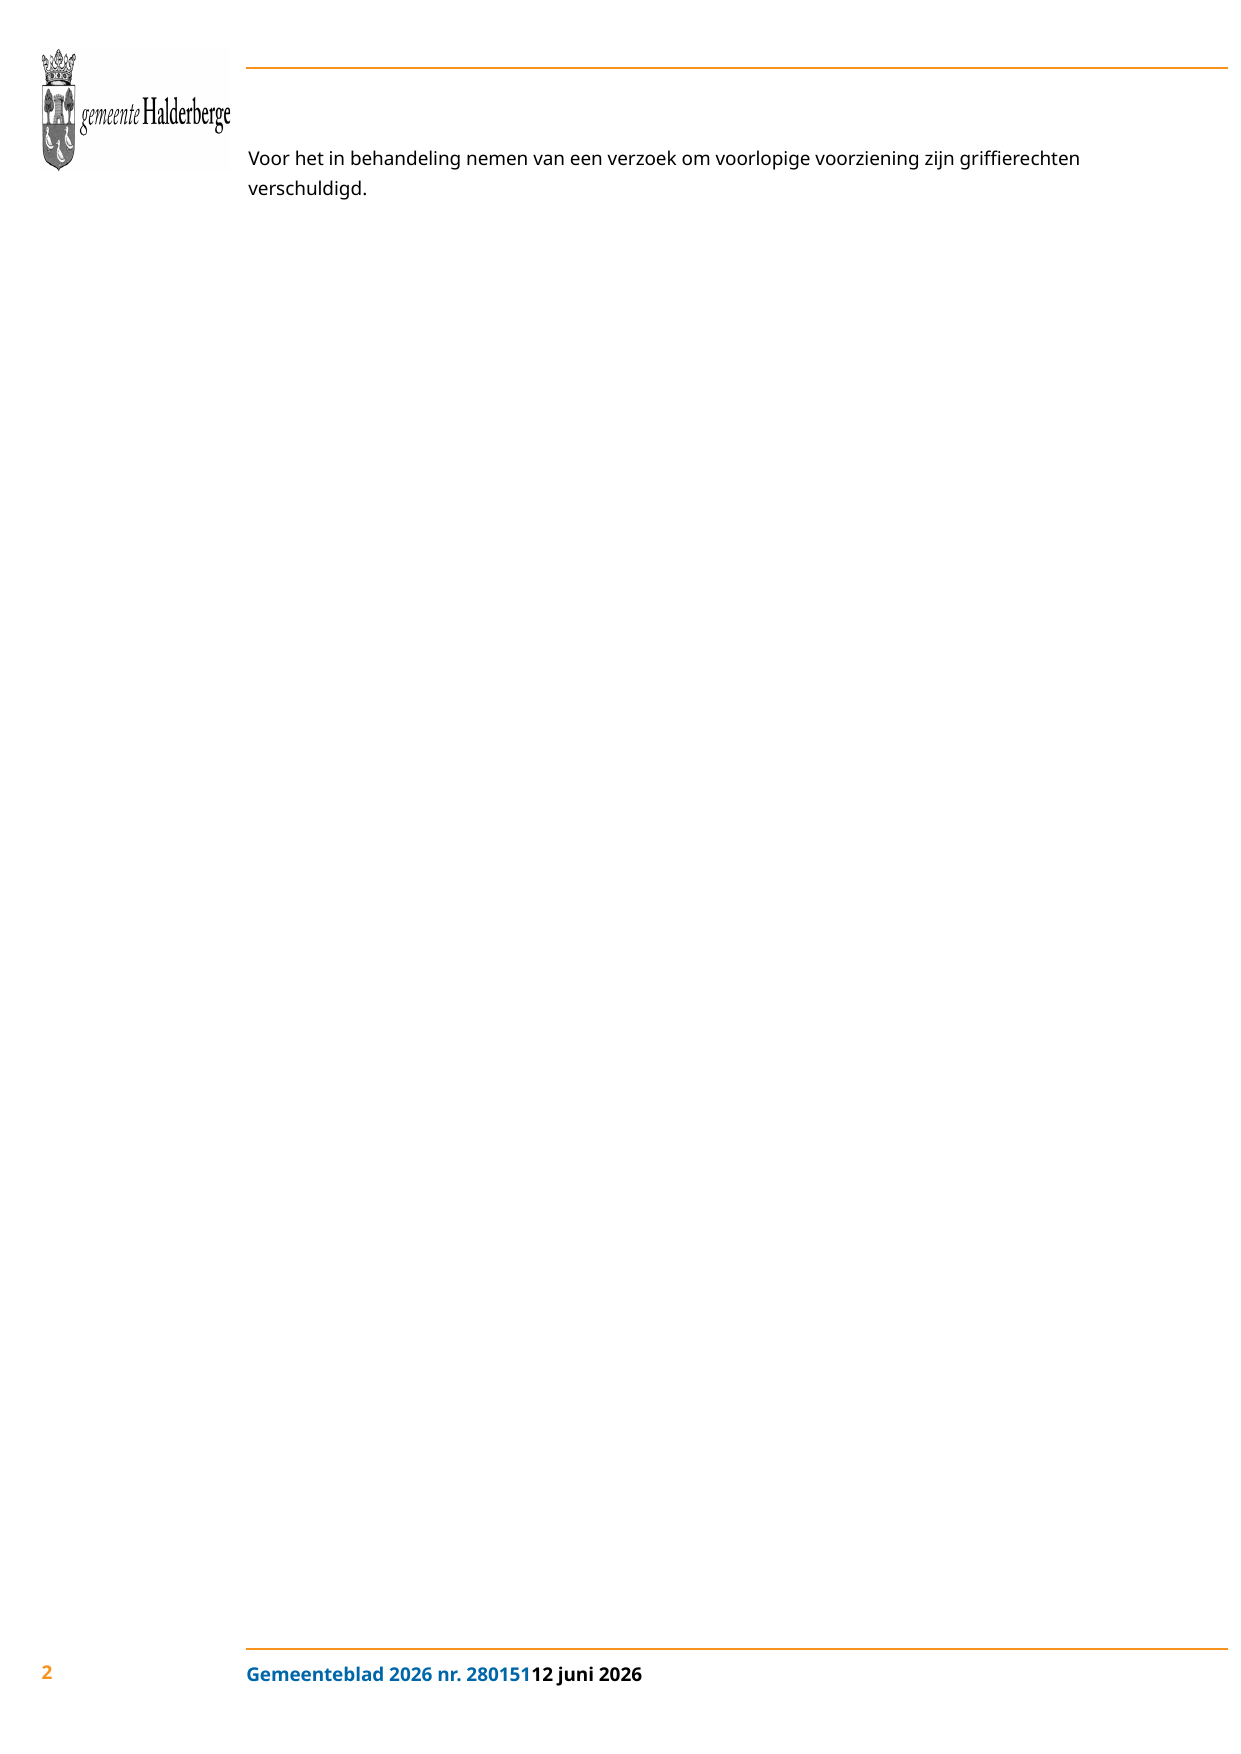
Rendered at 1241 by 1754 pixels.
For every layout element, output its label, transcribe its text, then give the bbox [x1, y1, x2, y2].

picture [41, 47, 231, 172]
text Voor het in behandeling nemen van een verzoek om voorlopige voorziening zijn griffierechten verschuldigd. [248, 145, 1152, 201]
